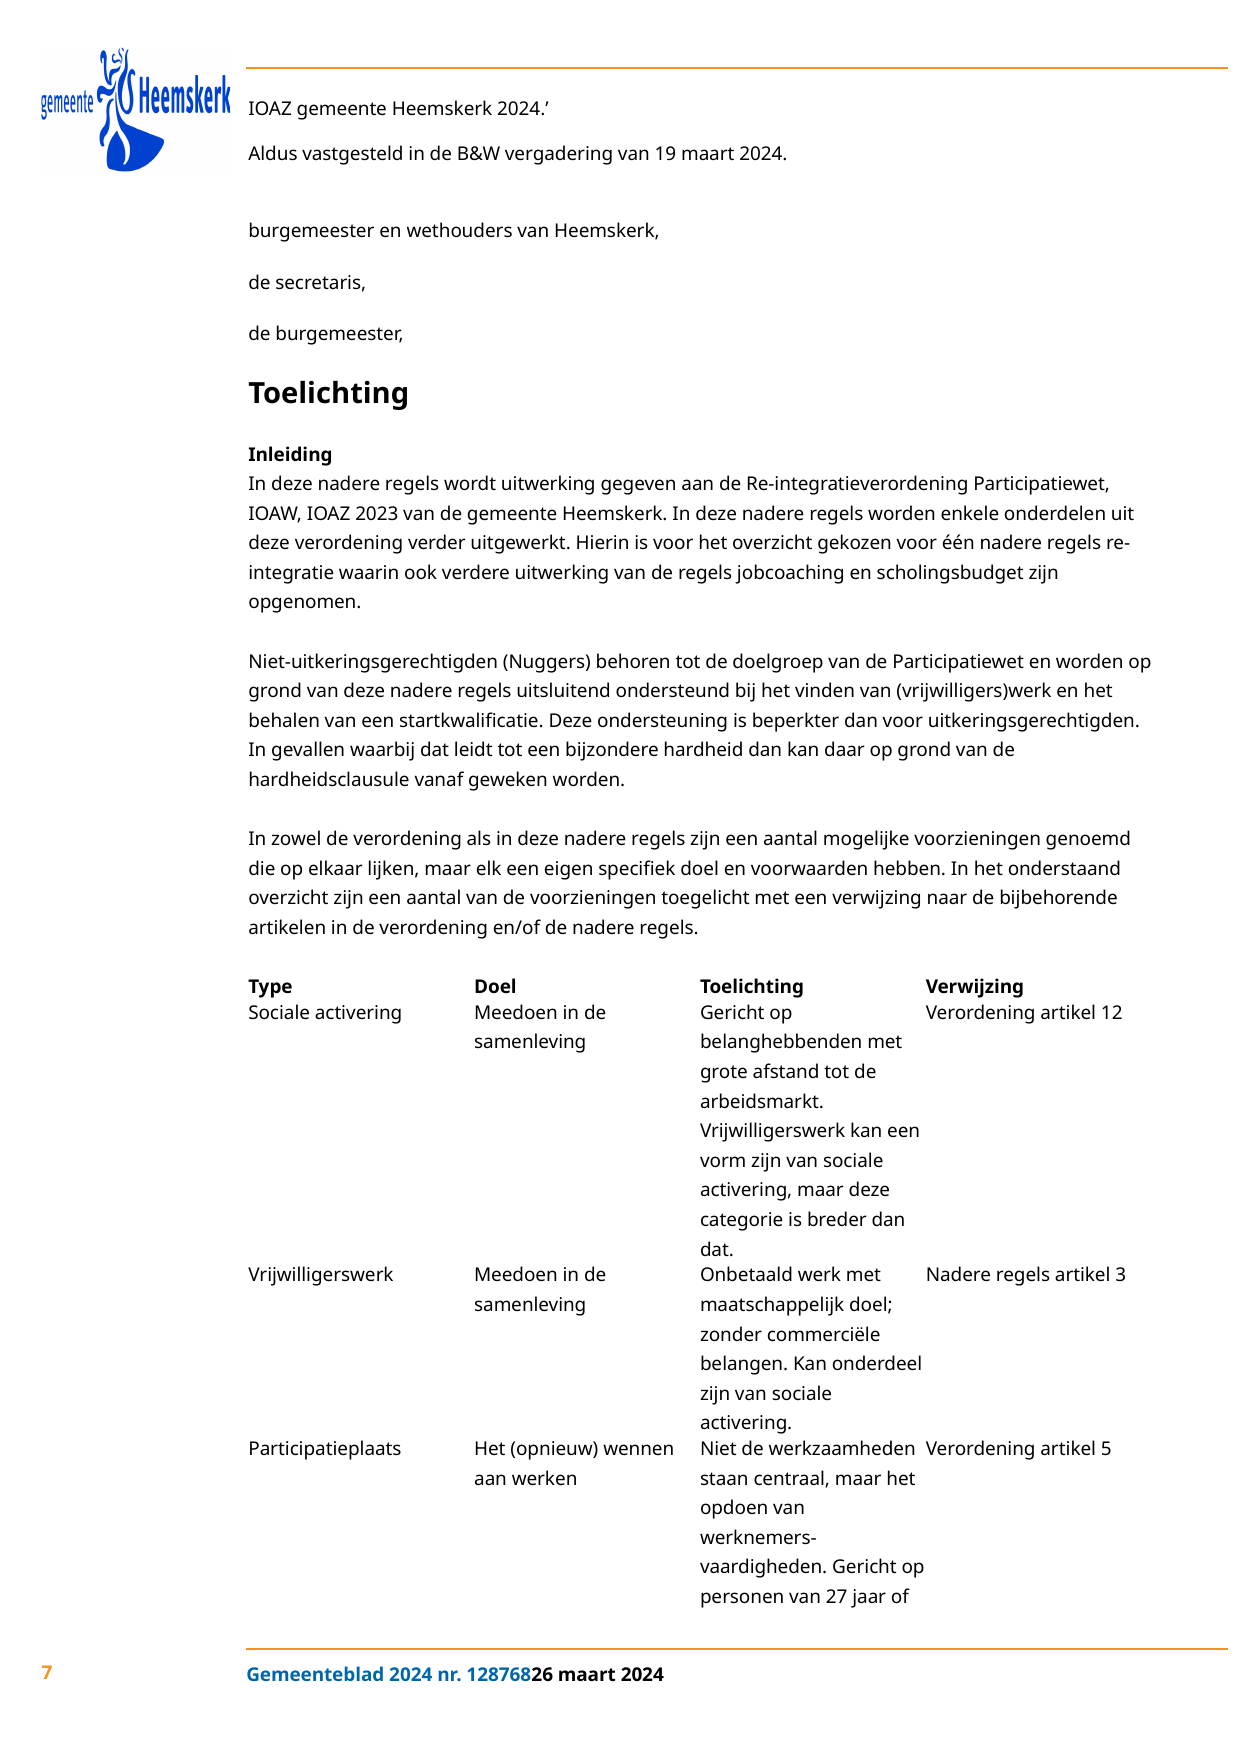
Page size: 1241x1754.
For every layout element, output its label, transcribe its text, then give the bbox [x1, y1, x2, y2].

table_header Doel [474, 974, 700, 999]
table_header Type [248, 974, 474, 999]
text In zowel de verordening als in deze nadere regels zijn een aantal mogelijke voorzieningen genoemd die op elkaar lijken, maar elk een eigen specifiek doel en voorwaarden hebben. In het onderstaand overzicht zijn een aantal van de voorzieningen toegelicht met een verwijzing naar de bijbehorende artikelen in de verordening en/of de nadere regels. [248, 825, 1152, 940]
table_cell Onbetaald werk met maatschappelijk doel; zonder commerciële belangen. Kan onderdeel zijn van sociale activering. [700, 1262, 926, 1435]
text burgemeester en wethouders van Heemskerk, [248, 218, 1152, 243]
table_cell Participatieplaats [248, 1435, 474, 1609]
table_cell Vrijwilligerswerk [248, 1262, 474, 1435]
table_cell Meedoen in de samenleving [474, 1262, 700, 1435]
text Toelichting [248, 372, 1152, 412]
table_cell Het (opnieuw) wennen aan werken [474, 1435, 700, 1609]
table_cell Sociale activering [248, 999, 474, 1262]
table_header Toelichting [700, 974, 926, 999]
table_cell Nadere regels artikel 3 [926, 1262, 1152, 1435]
text de secretaris, [248, 269, 1152, 295]
text Niet-uitkeringsgerechtigden (Nuggers) behoren tot de doelgroep van de Participatiewet en worden op grond van deze nadere regels uitsluitend ondersteund bij het vinden van (vrijwilligers)werk en het behalen van een startkwalificatie. Deze ondersteuning is beperkter dan voor uitkeringsgerechtigden. In gevallen waarbij dat leidt tot een bijzondere hardheid dan kan daar op grond van de hardheidsclausule vanaf geweken worden. [248, 648, 1152, 792]
table_cell Niet de werkzaamheden staan centraal, maar het opdoen van werknemers- vaardigheden. Gericht op personen van 27 jaar of [700, 1435, 926, 1609]
table_cell Meedoen in de samenleving [474, 999, 700, 1262]
picture [41, 47, 231, 172]
text In deze nadere regels wordt uitwerking gegeven aan de Re-integratieverordening Participatiewet, IOAW, IOAZ 2023 van de gemeente Heemskerk. In deze nadere regels worden enkele onderdelen uit deze verordening verder uitgewerkt. Hierin is voor het overzicht gekozen voor één nadere regels re-integratie waarin ook verdere uitwerking van de regels jobcoaching en scholingsbudget zijn opgenomen. [248, 470, 1152, 614]
text IOAZ gemeente Heemskerk 2024.’ [248, 95, 1152, 121]
table_cell Verordening artikel 5 [926, 1435, 1152, 1609]
table_cell Gericht op belanghebbenden met grote afstand tot de arbeidsmarkt. Vrijwilligerswerk kan een vorm zijn van sociale activering, maar deze categorie is breder dan dat. [700, 999, 926, 1262]
text de burgemeester, [248, 321, 1152, 346]
text Inleiding [248, 441, 1152, 467]
table_cell Verordening artikel 12 [926, 999, 1152, 1262]
text Aldus vastgesteld in de B&W vergadering van 19 maart 2024. [248, 140, 1152, 166]
table_header Verwijzing [926, 974, 1152, 999]
